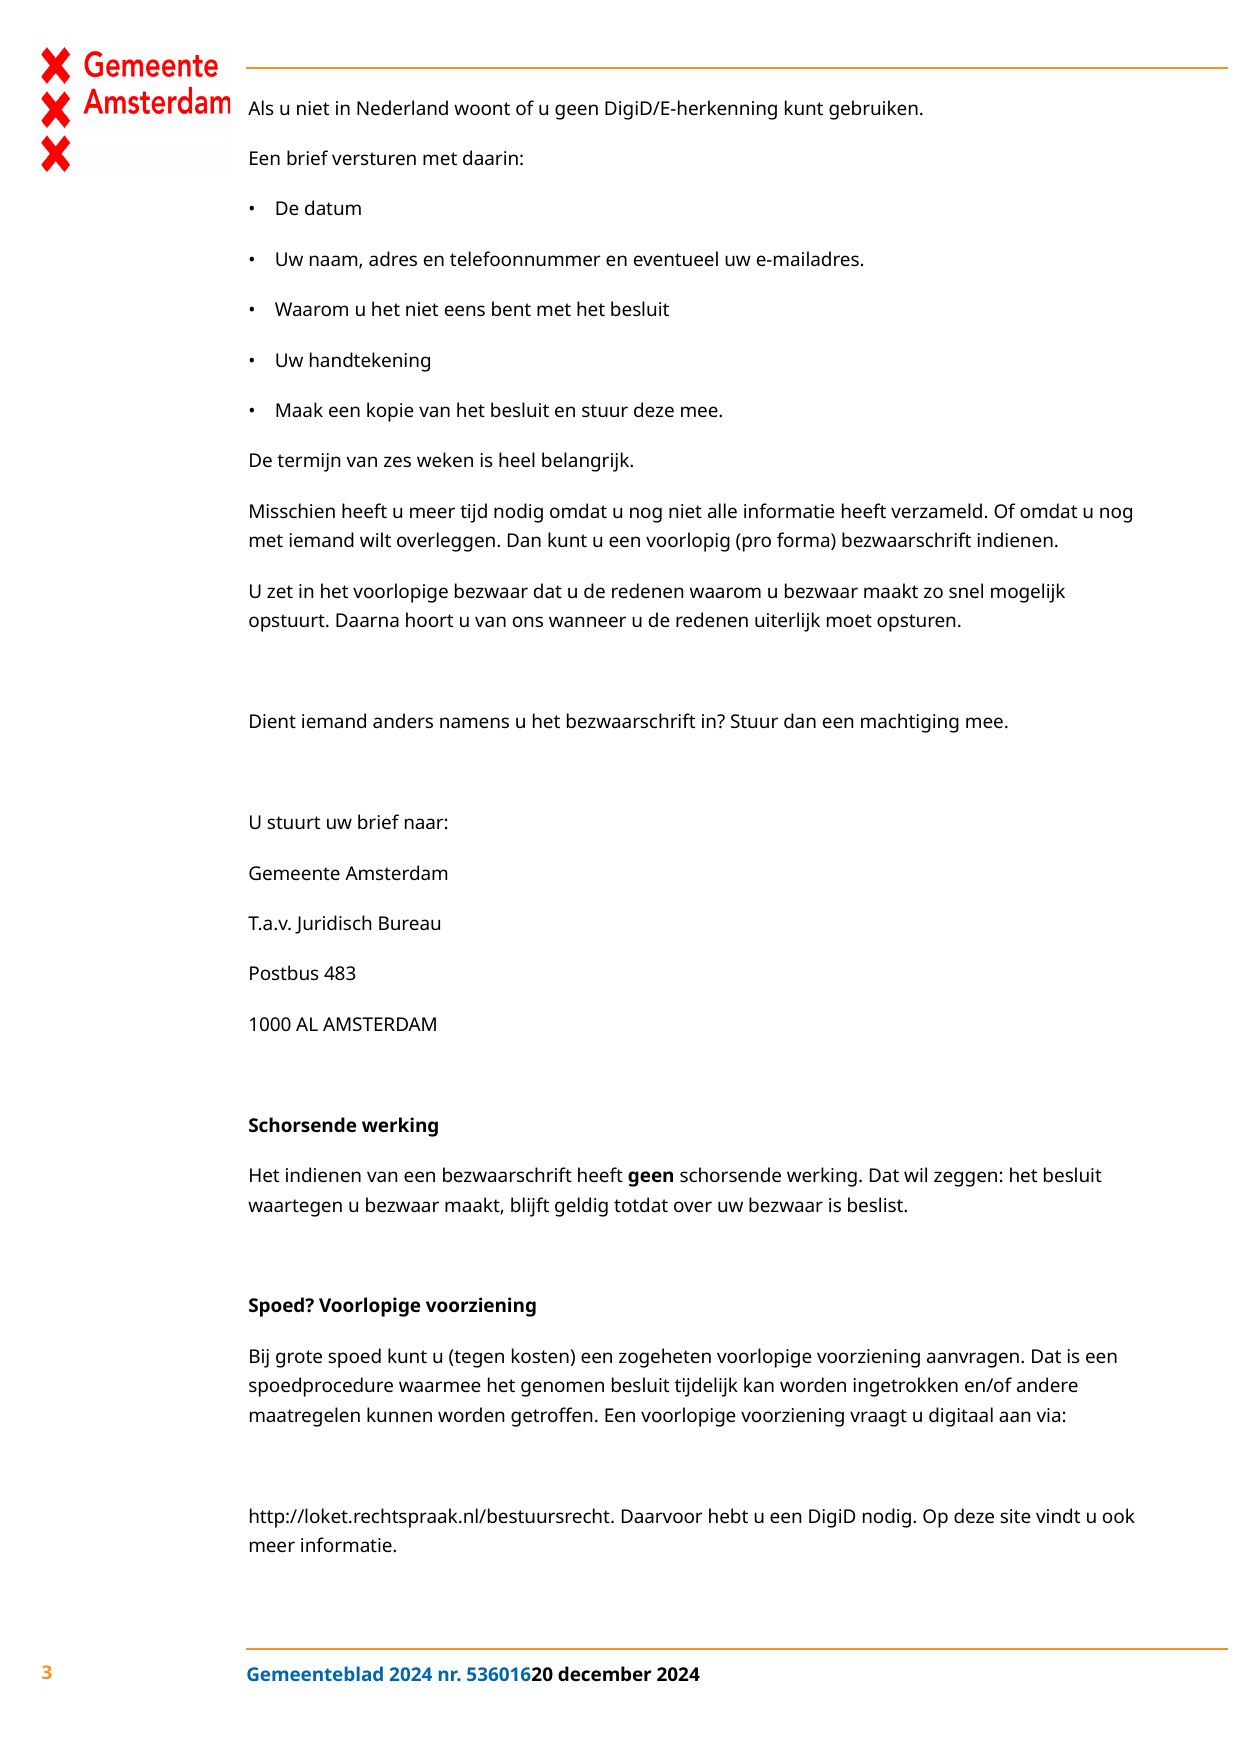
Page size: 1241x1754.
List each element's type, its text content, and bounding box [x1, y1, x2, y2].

text • Maak een kopie van het besluit en stuur deze mee. [248, 397, 1152, 423]
text Postbus 483 [248, 961, 1152, 986]
text • Waarom u het niet eens bent met het besluit [248, 296, 1152, 322]
picture [41, 47, 231, 172]
text Het indienen van een bezwaarschrift heeft geen schorsende werking. Dat wil zeggen: het besluit waartegen u bezwaar maakt, blijft geldig totdat over uw bezwaar is beslist. [248, 1162, 1152, 1218]
text Dient iemand anders namens u het bezwaarschrift in? Stuur dan een machtiging mee. [248, 708, 1152, 734]
text U zet in het voorlopige bezwaar dat u de redenen waarom u bezwaar maakt zo snel mogelijk opstuurt. Daarna hoort u van ons wanneer u de redenen uiterlijk moet opsturen. [248, 578, 1152, 633]
text http://loket.rechtspraak.nl/bestuursrecht. Daarvoor hebt u een DigiD nodig. Op deze site vindt u ook meer informatie. [248, 1503, 1152, 1558]
text • De datum [248, 196, 1152, 221]
text U stuurt uw brief naar: [248, 809, 1152, 835]
text Bij grote spoed kunt u (tegen kosten) een zogeheten voorlopige voorziening aanvragen. Dat is een spoedprocedure waarmee het genomen besluit tijdelijk kan worden ingetrokken en/of andere maatregelen kunnen worden getroffen. Een voorlopige voorziening vraagt u digitaal aan via: [248, 1343, 1152, 1428]
text • Uw handtekening [248, 347, 1152, 373]
text 1000 AL AMSTERDAM [248, 1011, 1152, 1037]
text Misschien heeft u meer tijd nodig omdat u nog niet alle informatie heeft verzameld. Of omdat u nog met iemand wilt overleggen. Dan kunt u een voorlopig (pro forma) bezwaarschrift indienen. [248, 498, 1152, 553]
text Als u niet in Nederland woont of u geen DigiD/E-herkenning kunt gebruiken. [248, 95, 1152, 121]
text Een brief versturen met daarin: [248, 145, 1152, 171]
text T.a.v. Juridisch Bureau [248, 910, 1152, 936]
text Gemeente Amsterdam [248, 860, 1152, 886]
text • Uw naam, adres en telefoonnummer en eventueel uw e-mailadres. [248, 246, 1152, 272]
text De termijn van zes weken is heel belangrijk. [248, 448, 1152, 473]
text Spoed? Voorlopige voorziening [248, 1293, 1152, 1318]
text Schorsende werking [248, 1112, 1152, 1138]
